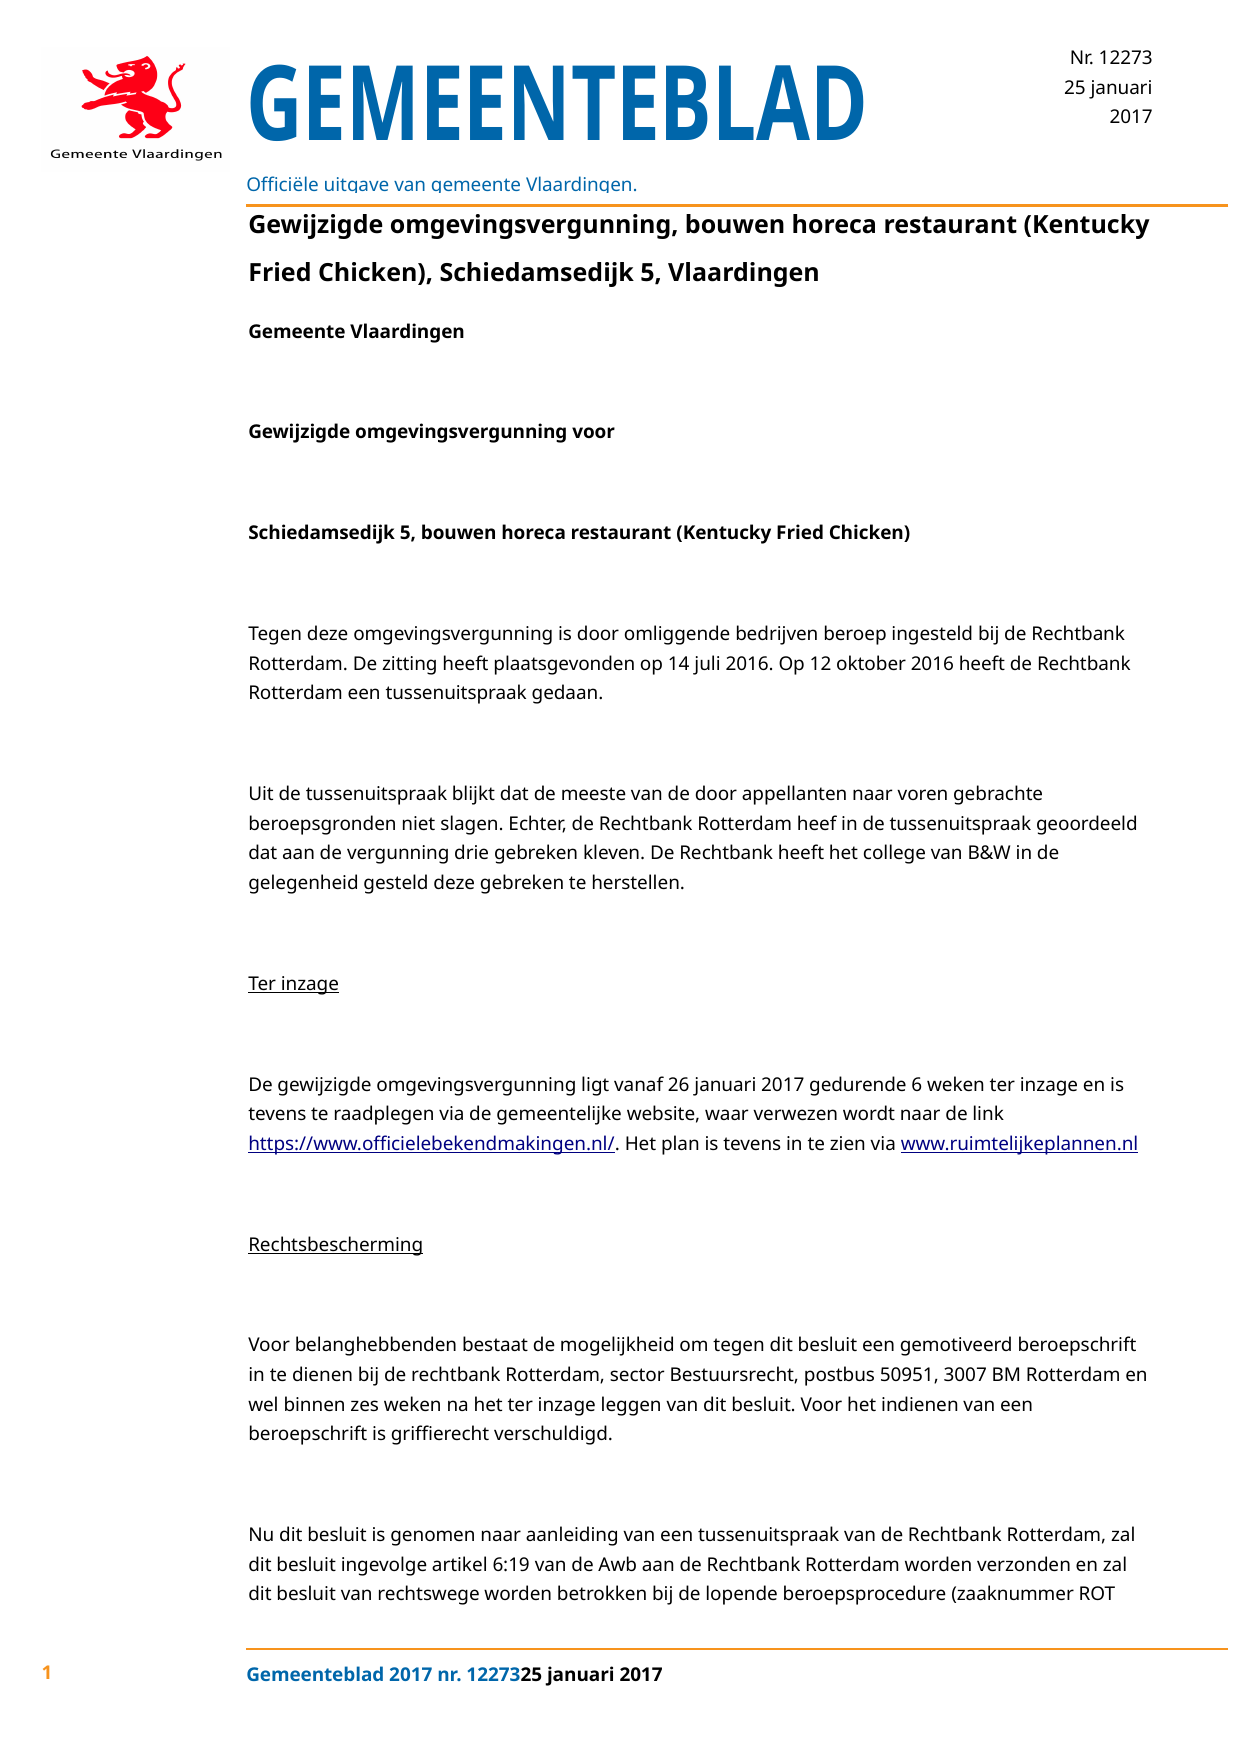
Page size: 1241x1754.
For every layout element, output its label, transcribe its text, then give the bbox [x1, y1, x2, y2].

text Gewijzigde omgevingsvergunning, bouwen horeca restaurant (Kentucky Fried Chicken), Schiedamsedijk 5, Vlaardingen [248, 207, 1152, 288]
text Uit de tussenuitspraak blijkt dat de meeste van de door appellanten naar voren gebrachte beroepsgronden niet slagen. Echter, de Rechtbank Rotterdam heef in de tussenuitspraak geoordeeld dat aan de vergunning drie gebreken kleven. De Rechtbank heeft het college van B&W in de gelegenheid gesteld deze gebreken te herstellen. [248, 780, 1152, 895]
text Schiedamsedijk 5, bouwen horeca restaurant (Kentucky Fried Chicken) [248, 519, 1152, 545]
text Rechtsbescherming [248, 1231, 1152, 1257]
text Nu dit besluit is genomen naar aanleiding van een tussenuitspraak van de Rechtbank Rotterdam, zal dit besluit ingevolge artikel 6:19 van de Awb aan de Rechtbank Rotterdam worden verzonden en zal dit besluit van rechtswege worden betrokken bij de lopende beroepsprocedure (zaaknummer ROT [248, 1521, 1152, 1606]
text Tegen deze omgevingsvergunning is door omliggende bedrijven beroep ingesteld bij de Rechtbank Rotterdam. De zitting heeft plaatsgevonden op 14 juli 2016. Op 12 oktober 2016 heeft de Rechtbank Rotterdam een tussenuitspraak gedaan. [248, 620, 1152, 705]
text Gemeente Vlaardingen [248, 318, 1152, 344]
text Gewijzigde omgevingsvergunning voor [248, 419, 1152, 444]
text Ter inzage [248, 970, 1152, 996]
picture [41, 47, 231, 172]
text Voor belanghebbenden bestaat de mogelijkheid om tegen dit besluit een gemotiveerd beroepschrift in te dienen bij de rechtbank Rotterdam, sector Bestuursrecht, postbus 50951, 3007 BM Rotterdam en wel binnen zes weken na het ter inzage leggen van dit besluit. Voor het indienen van een beroepschrift is griffierecht verschuldigd. [248, 1332, 1152, 1446]
text De gewijzigde omgevingsvergunning ligt vanaf 26 januari 2017 gedurende 6 weken ter inzage en is tevens te raadplegen via de gemeentelijke website, waar verwezen wordt naar de link https://www.officielebekendmakingen.nl/. Het plan is tevens in te zien via www.ruimtelijkeplannen.nl [248, 1071, 1152, 1156]
